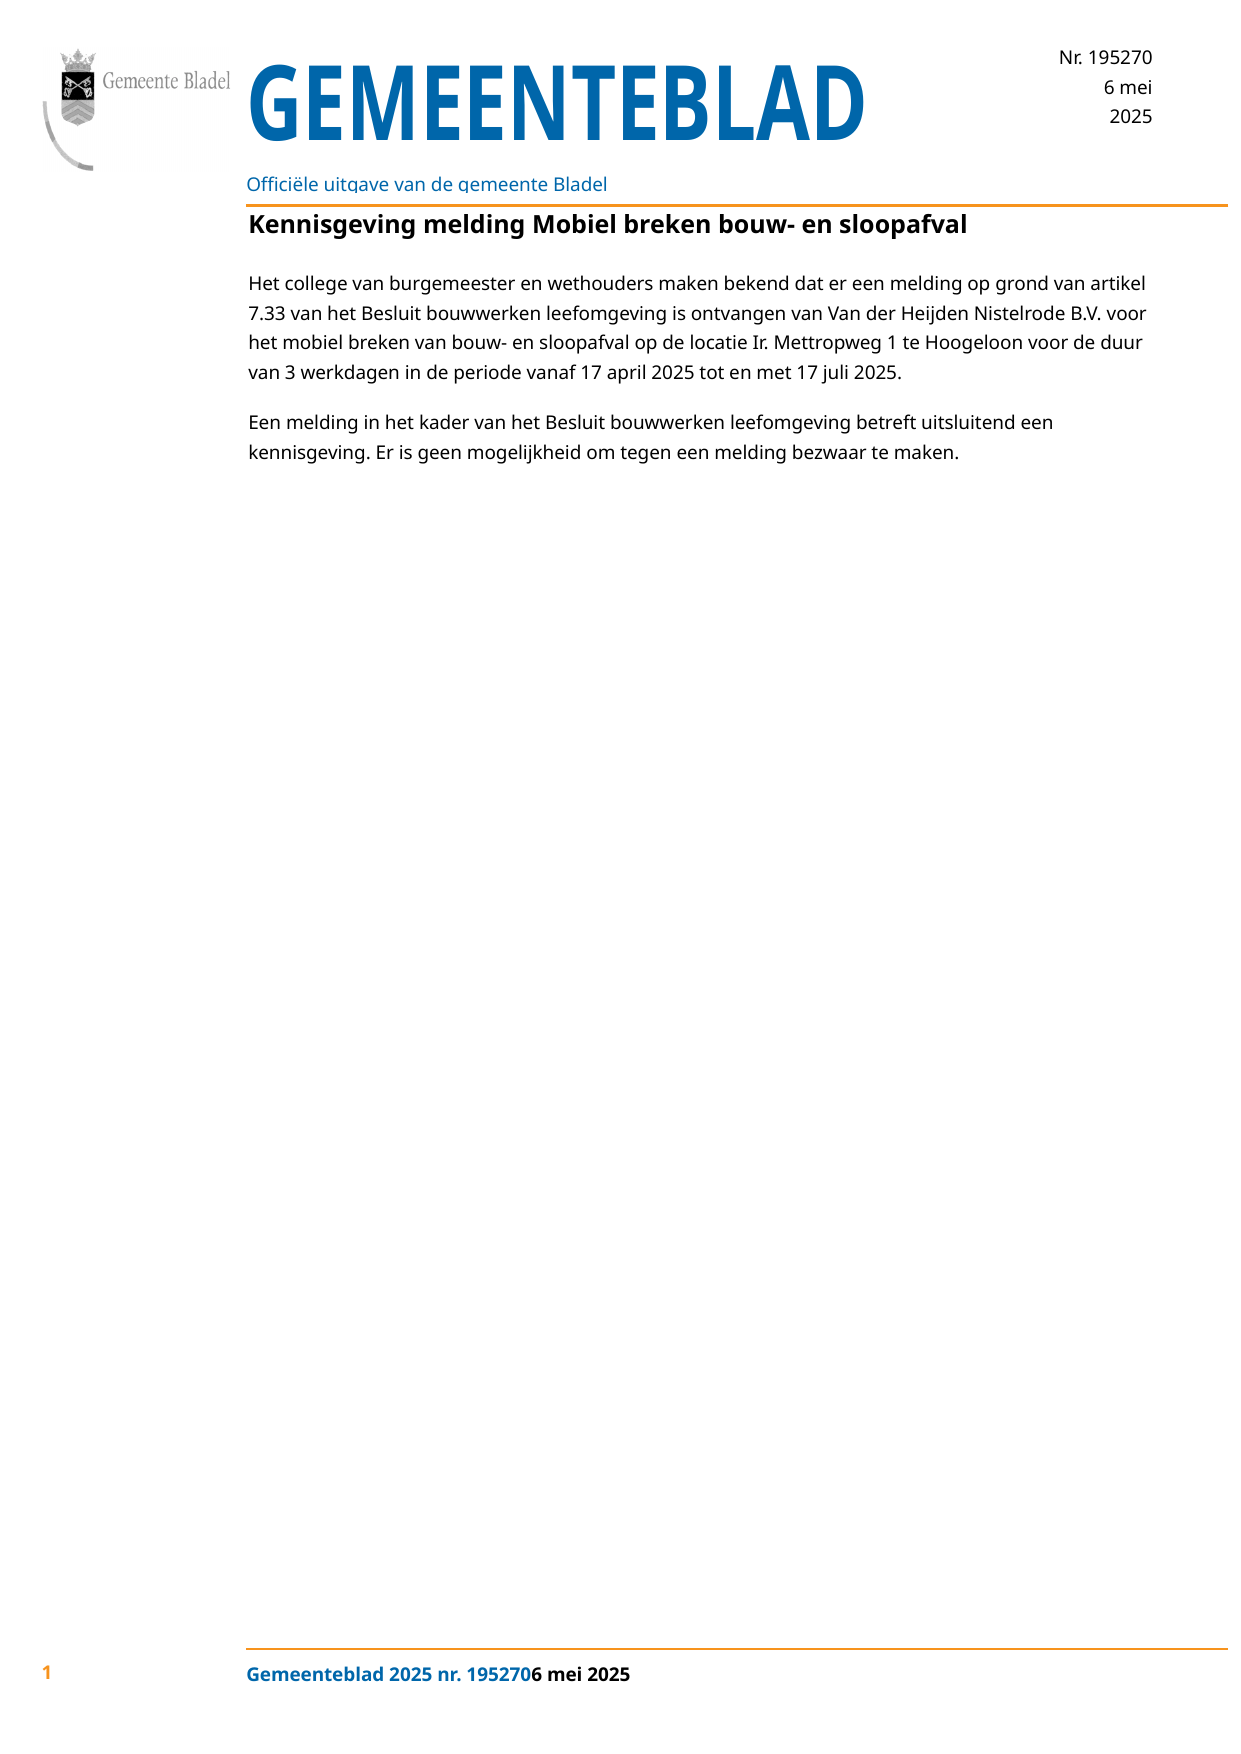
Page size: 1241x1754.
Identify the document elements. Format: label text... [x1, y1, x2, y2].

text Een melding in het kader van het Besluit bouwwerken leefomgeving betreft uitsluitend een kennisgeving. Er is geen mogelijkheid om tegen een melding bezwaar te maken. [248, 409, 1152, 465]
text Kennisgeving melding Mobiel breken bouw- en sloopafval [248, 207, 1152, 241]
text Het college van burgemeester en wethouders maken bekend dat er een melding op grond van artikel 7.33 van het Besluit bouwwerken leefomgeving is ontvangen van Van der Heijden Nistelrode B.V. voor het mobiel breken van bouw- en sloopafval op de locatie Ir. Mettropweg 1 te Hoogeloon voor de duur van 3 werkdagen in de periode vanaf 17 april 2025 tot en met 17 juli 2025. [248, 270, 1152, 385]
picture [41, 47, 231, 172]
